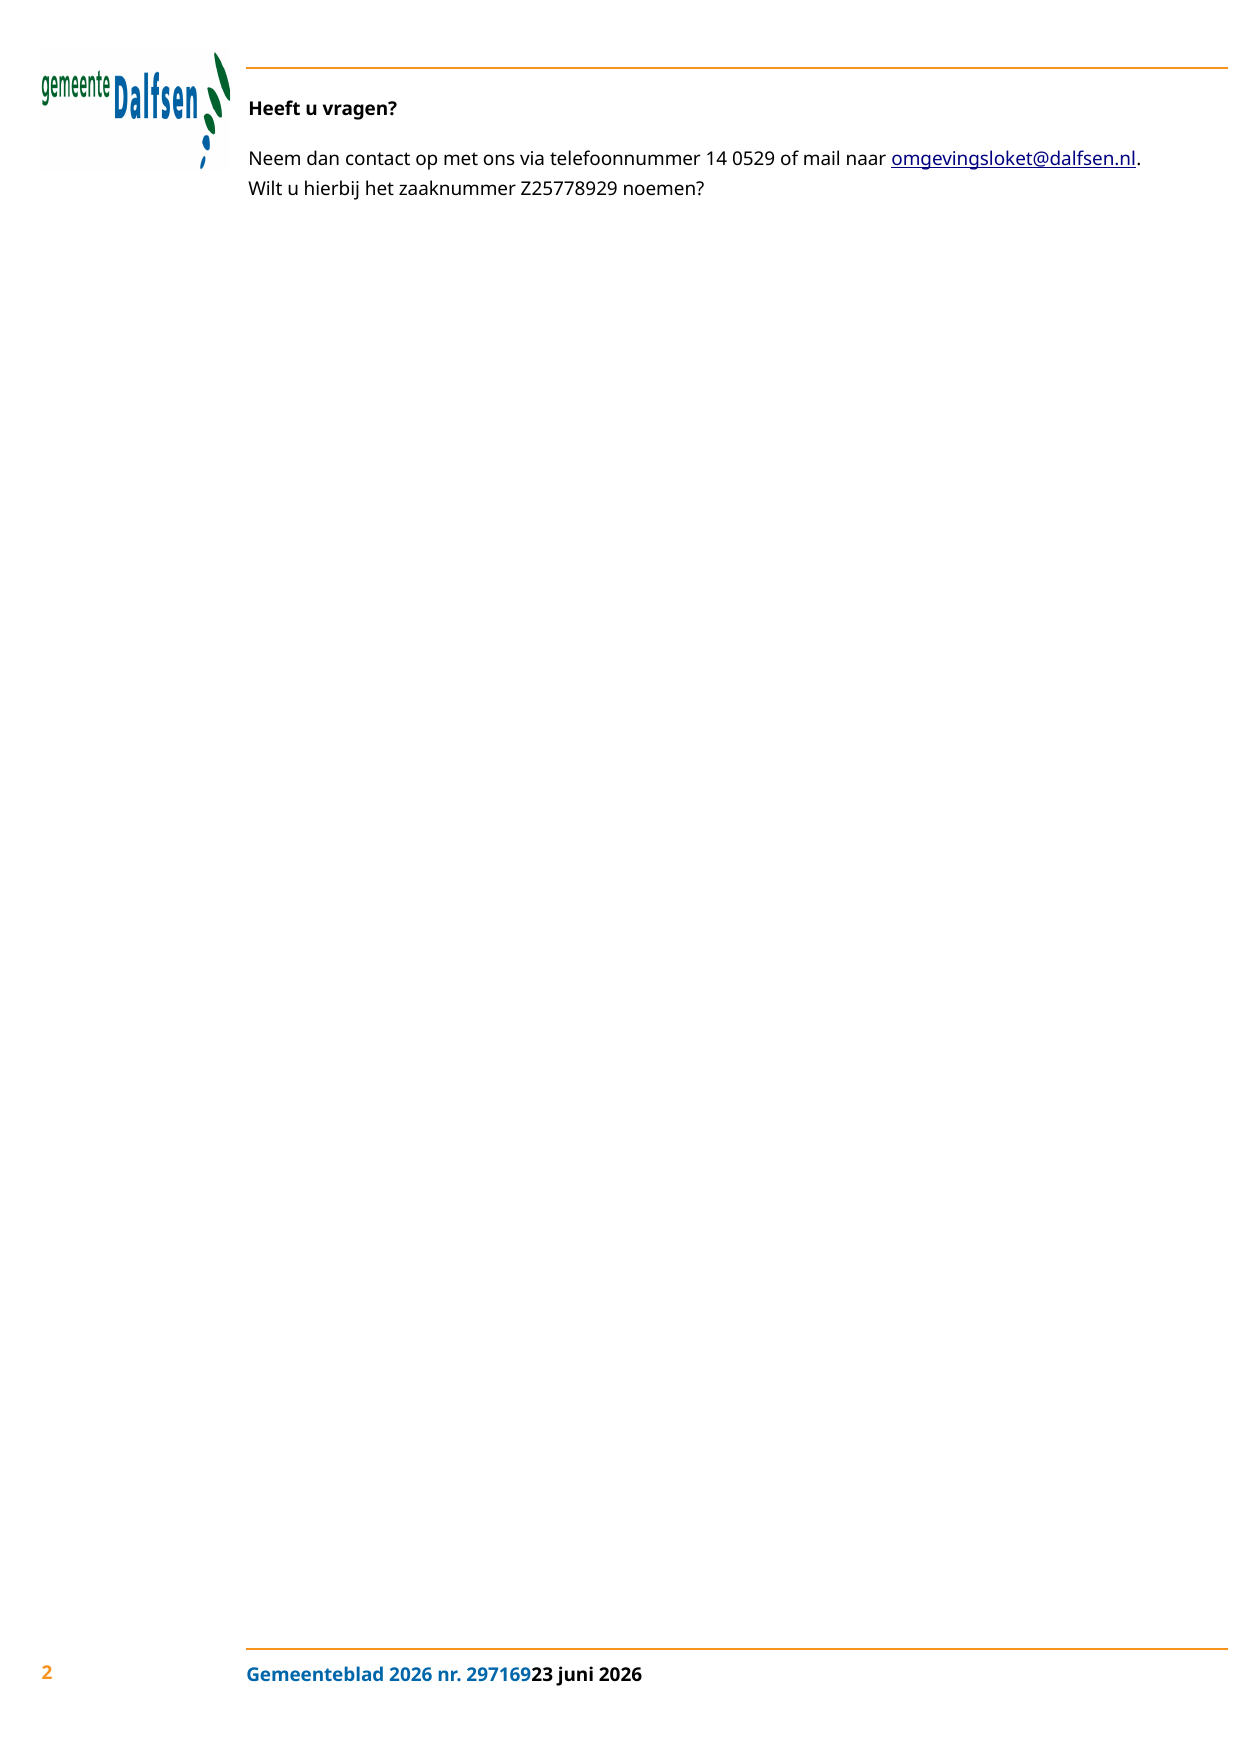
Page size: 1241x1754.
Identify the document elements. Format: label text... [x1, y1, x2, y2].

picture [41, 47, 231, 172]
text Heeft u vragen? [248, 95, 1152, 121]
text Neem dan contact op met ons via telefoonnummer 14 0529 of mail naar omgevingsloket@dalfsen.nl. Wilt u hierbij het zaaknummer Z25778929 noemen? [248, 145, 1152, 201]
